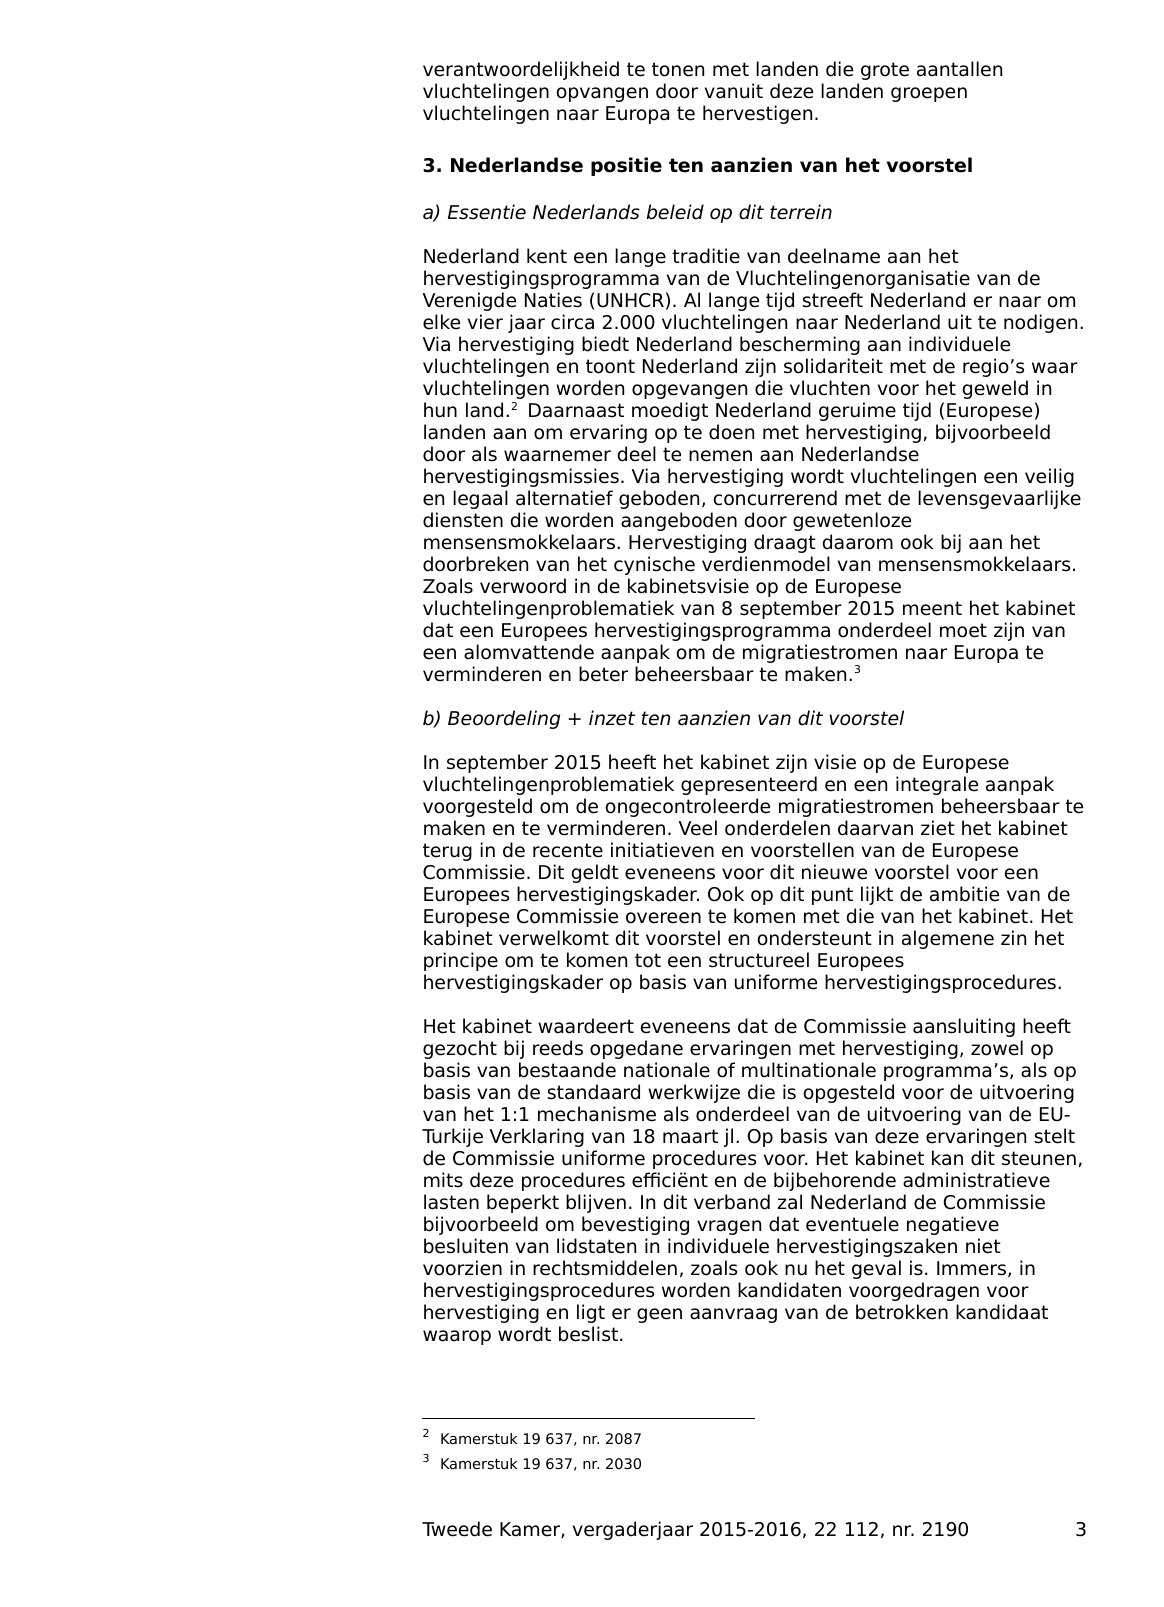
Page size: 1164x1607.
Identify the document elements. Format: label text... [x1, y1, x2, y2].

text Het kabinet waardeert eveneens dat de Commissie aansluiting heeft gezocht bij reeds opgedane ervaringen met hervestiging, zowel op basis van bestaande nationale of multinationale programma’s, als op basis van de standaard werkwijze die is opgesteld voor de uitvoering van het 1:1 mechanisme als onderdeel van de uitvoering van de EU-Turkije Verklaring van 18 maart jl. Op basis van deze ervaringen stelt de Commissie uniforme procedures voor. Het kabinet kan dit steunen, mits deze procedures efficiënt en de bijbehorende administratieve lasten beperkt blijven. In dit verband zal Nederland de Commissie bijvoorbeeld om bevestiging vragen dat eventuele negatieve besluiten van lidstaten in individuele hervestigingszaken niet voorzien in rechtsmiddelen, zoals ook nu het geval is. Immers, in hervestigingsprocedures worden kandidaten voorgedragen voor hervestiging en ligt er geen aanvraag van de betrokken kandidaat waarop wordt beslist. [422, 1016, 1087, 1346]
subtitle a) Essentie Nederlands beleid op dit terrein [422, 202, 1087, 224]
text Nederland kent een lange traditie van deelname aan het hervestigingsprogramma van de Vluchtelingenorganisatie van de Verenigde Naties (UNHCR). Al lange tijd streeft Nederland er naar om elke vier jaar circa 2.000 vluchtelingen naar Nederland uit te nodigen. Via hervestiging biedt Nederland bescherming aan individuele vluchtelingen en toont Nederland zijn solidariteit met de regio’s waar vluchtelingen worden opgevangen die vluchten voor het geweld in hun land. Daarnaast moedigt Nederland geruime tijd (Europese) landen aan om ervaring op te doen met hervestiging, bijvoorbeeld door als waarnemer deel te nemen aan Nederlandse hervestigingsmissies. Via hervestiging wordt vluchtelingen een veilig en legaal alternatief geboden, concurrerend met de levensgevaarlijke diensten die worden aangeboden door gewetenloze mensensmokkelaars. Hervestiging draagt daarom ook bij aan het doorbreken van het cynische verdienmodel van mensensmokkelaars. Zoals verwoord in de kabinetsvisie op de Europese vluchtelingenproblematiek van 8 september 2015 meent het kabinet dat een Europees hervestigingsprogramma onderdeel moet zijn van een alomvattende aanpak om de migratiestromen naar Europa te verminderen en beter beheersbaar te maken. [422, 246, 1087, 686]
subtitle 3. Nederlandse positie ten aanzien van het voorstel [422, 155, 1087, 177]
text In september 2015 heeft het kabinet zijn visie op de Europese vluchtelingenproblematiek gepresenteerd en een integrale aanpak voorgesteld om de ongecontroleerde migratiestromen beheersbaar te maken en te verminderen. Veel onderdelen daarvan ziet het kabinet terug in de recente initiatieven en voorstellen van de Europese Commissie. Dit geldt eveneens voor dit nieuwe voorstel voor een Europees hervestigingskader. Ook op dit punt lijkt de ambitie van de Europese Commissie overeen te komen met die van het kabinet. Het kabinet verwelkomt dit voorstel en ondersteunt in algemene zin het principe om te komen tot een structureel Europees hervestigingskader op basis van uniforme hervestigingsprocedures. [422, 752, 1087, 994]
subtitle b) Beoordeling + inzet ten aanzien van dit voorstel [422, 708, 1087, 730]
text verantwoordelijkheid te tonen met landen die grote aantallen vluchtelingen opvangen door vanuit deze landen groepen vluchtelingen naar Europa te hervestigen. [422, 59, 1087, 125]
text Kamerstuk 19 637, nr. 2030 [422, 1452, 1087, 1474]
text Kamerstuk 19 637, nr. 2087 [422, 1427, 1087, 1449]
